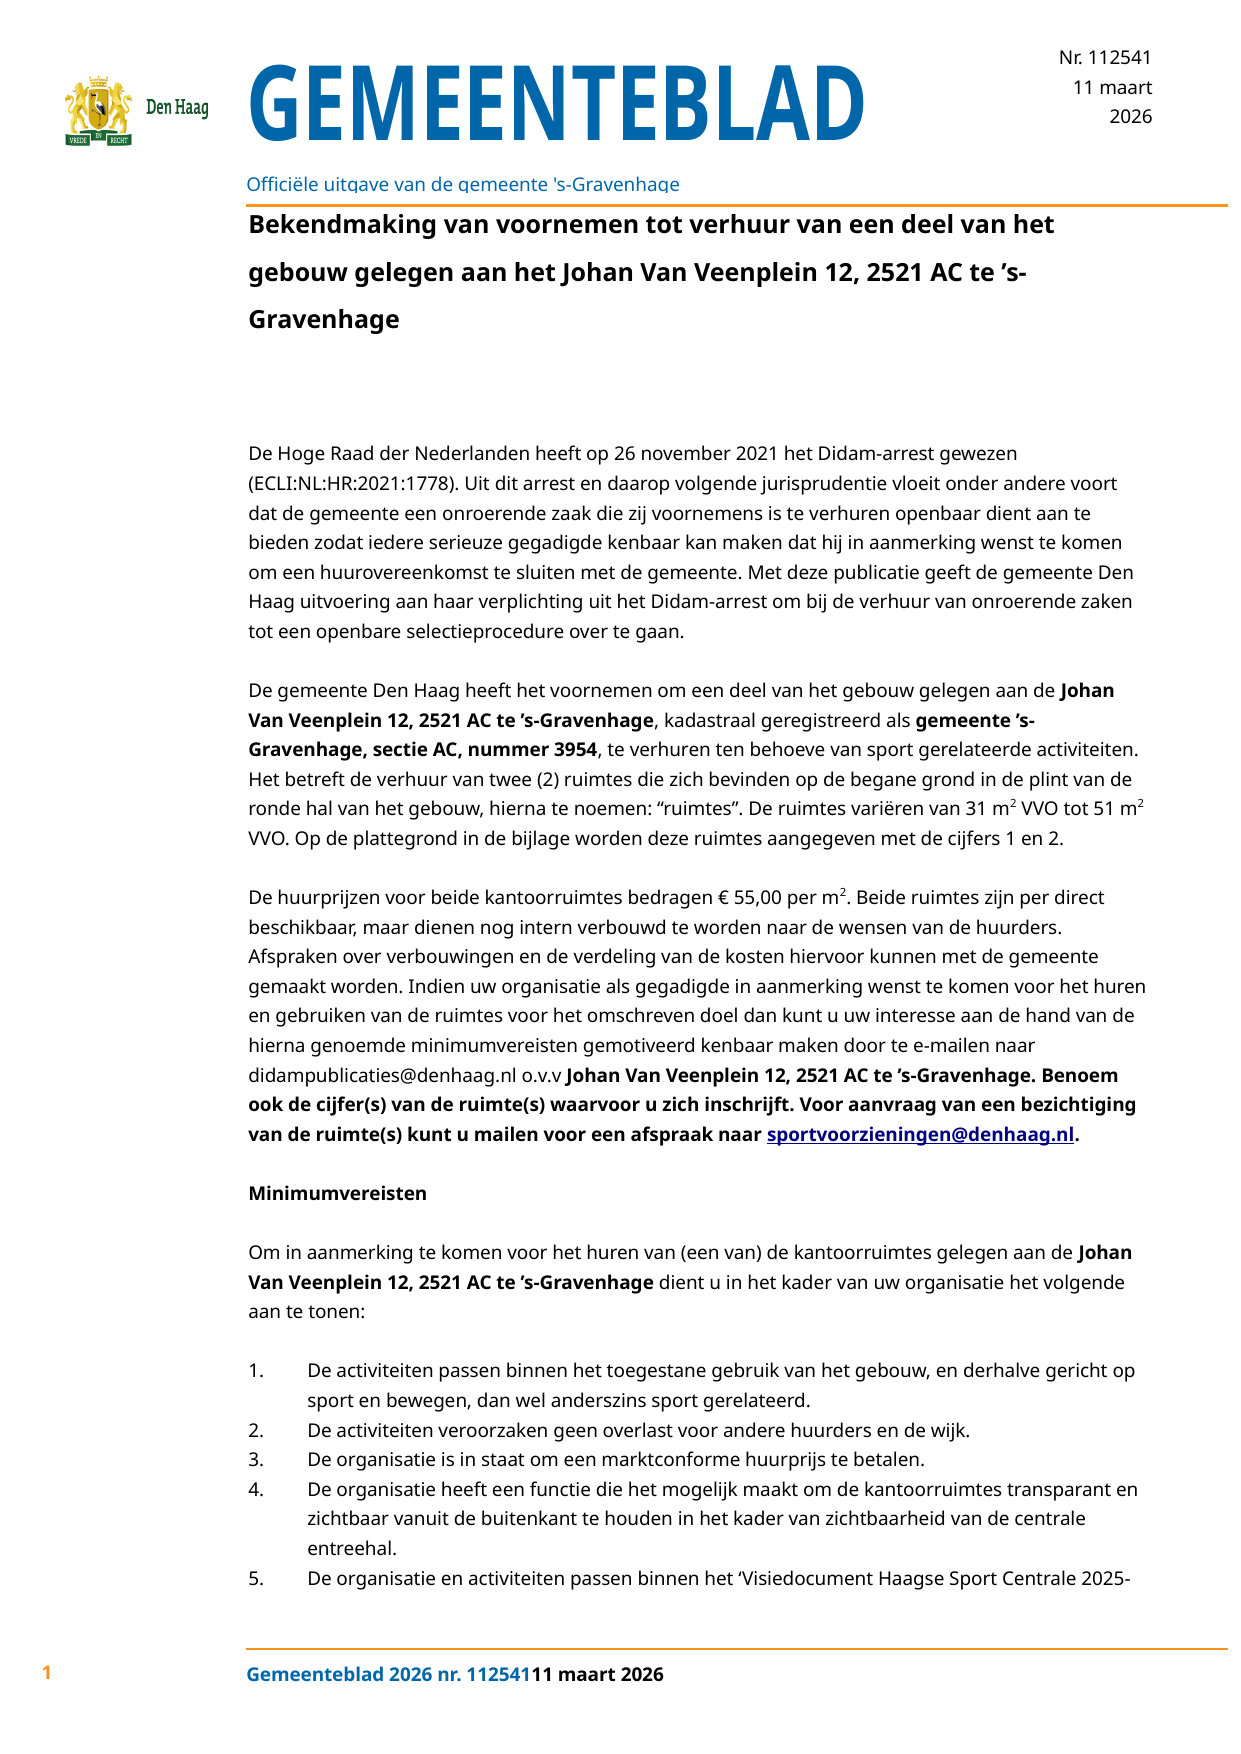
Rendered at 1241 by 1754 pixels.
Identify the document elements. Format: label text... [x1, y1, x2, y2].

text Bekendmaking van voornemen tot verhuur van een deel van het gebouw gelegen aan het Johan Van Veenplein 12, 2521 AC te ’s-Gravenhage [248, 207, 1152, 336]
text De huurprijzen voor beide kantoorruimtes bedragen € 55,00 per m2. Beide ruimtes zijn per direct beschikbaar, maar dienen nog intern verbouwd te worden naar de wensen van de huurders. Afspraken over verbouwingen en de verdeling van de kosten hiervoor kunnen met de gemeente gemaakt worden. Indien uw organisatie als gegadigde in aanmerking wenst te komen voor het huren en gebruiken van de ruimtes voor het omschreven doel dan kunt u uw interesse aan de hand van de hierna genoemde minimumvereisten gemotiveerd kenbaar maken door te e-mailen naar didampublicaties@denhaag.nl o.v.v Johan Van Veenplein 12, 2521 AC te ’s-Gravenhage. Benoem ook de cijfer(s) van de ruimte(s) waarvoor u zich inschrijft. Voor aanvraag van een bezichtiging van de ruimte(s) kunt u mailen voor een afspraak naar sportvoorzieningen@denhaag.nl. [248, 884, 1152, 1147]
list De activiteiten passen binnen het toegestane gebruik van het gebouw, en derhalve gericht op sport en bewegen, dan wel anderszins sport gerelateerd. [248, 1358, 1152, 1413]
list De organisatie en activiteiten passen binnen het ‘Visiedocument Haagse Sport Centrale 2025- [248, 1565, 1152, 1590]
text De Hoge Raad der Nederlanden heeft op 26 november 2021 het Didam-arrest gewezen (ECLI:NL:HR:2021:1778). Uit dit arrest en daarop volgende jurisprudentie vloeit onder andere voort dat de gemeente een onroerende zaak die zij voornemens is te verhuren openbaar dient aan te bieden zodat iedere serieuze gegadigde kenbaar kan maken dat hij in aanmerking wenst te komen om een huurovereenkomst te sluiten met de gemeente. Met deze publicatie geeft de gemeente Den Haag uitvoering aan haar verplichting uit het Didam-arrest om bij de verhuur van onroerende zaken tot een openbare selectieprocedure over te gaan. [248, 441, 1152, 644]
text De gemeente Den Haag heeft het voornemen om een deel van het gebouw gelegen aan de Johan Van Veenplein 12, 2521 AC te ’s-Gravenhage, kadastraal geregistreerd als gemeente ’s-Gravenhage, sectie AC, nummer 3954, te verhuren ten behoeve van sport gerelateerde activiteiten. Het betreft de verhuur van twee (2) ruimtes die zich bevinden op de begane grond in de plint van de ronde hal van het gebouw, hierna te noemen: “ruimtes”. De ruimtes variëren van 31 m2 VVO tot 51 m2 VVO. Op de plattegrond in de bijlage worden deze ruimtes aangegeven met de cijfers 1 en 2. [248, 677, 1152, 851]
picture [41, 47, 231, 172]
list De organisatie heeft een functie die het mogelijk maakt om de kantoorruimtes transparant en zichtbaar vanuit de buitenkant te houden in het kader van zichtbaarheid van de centrale entreehal. [248, 1476, 1152, 1561]
text Minimumvereisten [248, 1180, 1152, 1206]
list De activiteiten veroorzaken geen overlast voor andere huurders en de wijk. [248, 1417, 1152, 1442]
list De organisatie is in staat om een marktconforme huurprijs te betalen. [248, 1446, 1152, 1472]
text Om in aanmerking te komen voor het huren van (een van) de kantoorruimtes gelegen aan de Johan Van Veenplein 12, 2521 AC te ’s-Gravenhage dient u in het kader van uw organisatie het volgende aan te tonen: [248, 1239, 1152, 1324]
